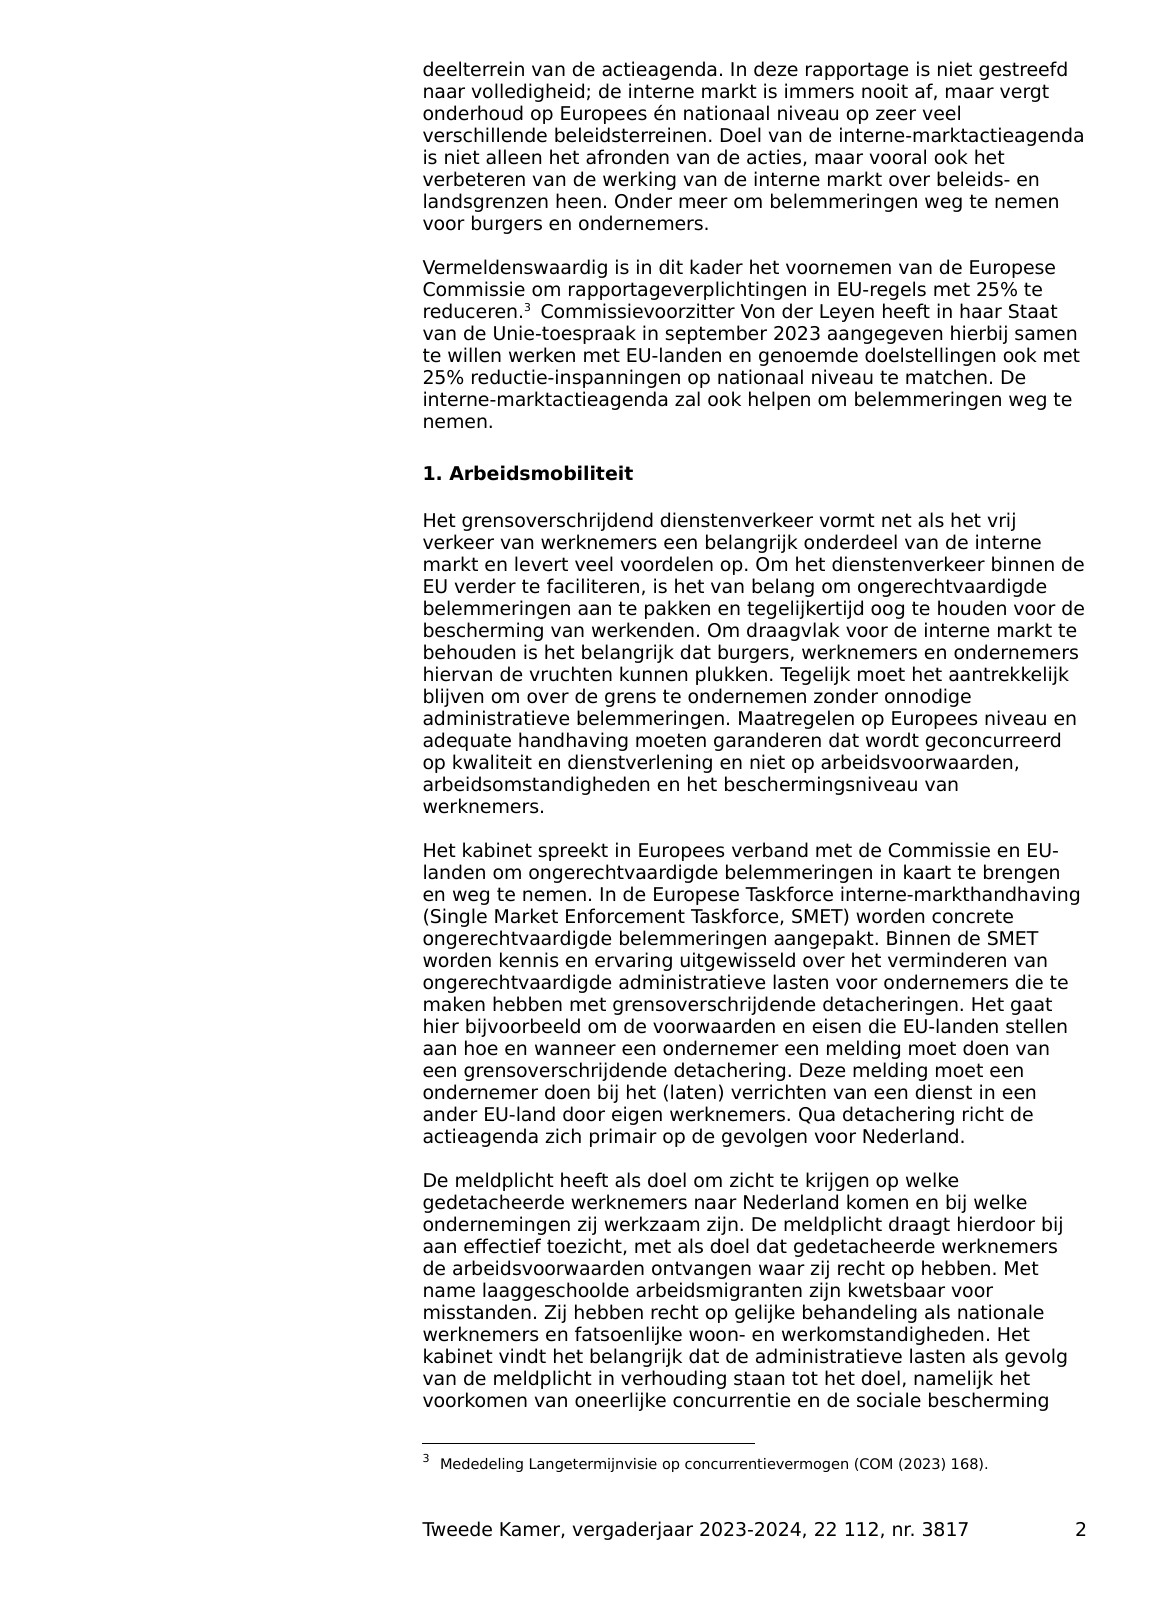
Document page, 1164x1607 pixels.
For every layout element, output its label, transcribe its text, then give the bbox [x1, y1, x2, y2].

text Vermeldenswaardig is in dit kader het voornemen van de Europese Commissie om rapportageverplichtingen in EU-regels met 25% te reduceren. Commissievoorzitter Von der Leyen heeft in haar Staat van de Unie-toespraak in september 2023 aangegeven hierbij samen te willen werken met EU-landen en genoemde doelstellingen ook met 25% reductie-inspanningen op nationaal niveau te matchen. De interne-marktactieagenda zal ook helpen om belemmeringen weg te nemen. [422, 257, 1087, 433]
subtitle 1. Arbeidsmobiliteit [422, 463, 1087, 485]
text deelterrein van de actieagenda. In deze rapportage is niet gestreefd naar volledigheid; de interne markt is immers nooit af, maar vergt onderhoud op Europees én nationaal niveau op zeer veel verschillende beleidsterreinen. Doel van de interne-marktactieagenda is niet alleen het afronden van de acties, maar vooral ook het verbeteren van de werking van de interne markt over beleids- en landsgrenzen heen. Onder meer om belemmeringen weg te nemen voor burgers en ondernemers. [422, 59, 1087, 235]
text Het grensoverschrijdend dienstenverkeer vormt net als het vrij verkeer van werknemers een belangrijk onderdeel van de interne markt en levert veel voordelen op. Om het dienstenverkeer binnen de EU verder te faciliteren, is het van belang om ongerechtvaardigde belemmeringen aan te pakken en tegelijkertijd oog te houden voor de bescherming van werkenden. Om draagvlak voor de interne markt te behouden is het belangrijk dat burgers, werknemers en ondernemers hiervan de vruchten kunnen plukken. Tegelijk moet het aantrekkelijk blijven om over de grens te ondernemen zonder onnodige administratieve belemmeringen. Maatregelen op Europees niveau en adequate handhaving moeten garanderen dat wordt geconcurreerd op kwaliteit en dienstverlening en niet op arbeidsvoorwaarden, arbeidsomstandigheden en het beschermingsniveau van werknemers. [422, 510, 1087, 818]
text Mededeling Langetermijnvisie op concurrentievermogen (COM (2023) 168). [422, 1452, 1087, 1474]
text De meldplicht heeft als doel om zicht te krijgen op welke gedetacheerde werknemers naar Nederland komen en bij welke ondernemingen zij werkzaam zijn. De meldplicht draagt hierdoor bij aan effectief toezicht, met als doel dat gedetacheerde werknemers de arbeidsvoorwaarden ontvangen waar zij recht op hebben. Met name laaggeschoolde arbeidsmigranten zijn kwetsbaar voor misstanden. Zij hebben recht op gelijke behandeling als nationale werknemers en fatsoenlijke woon- en werkomstandigheden. Het kabinet vindt het belangrijk dat de administratieve lasten als gevolg van de meldplicht in verhouding staan tot het doel, namelijk het voorkomen van oneerlijke concurrentie en de sociale bescherming [422, 1170, 1087, 1411]
text Het kabinet spreekt in Europees verband met de Commissie en EU-landen om ongerechtvaardigde belemmeringen in kaart te brengen en weg te nemen. In de Europese Taskforce interne-markthandhaving (Single Market Enforcement Taskforce, SMET) worden concrete ongerechtvaardigde belemmeringen aangepakt. Binnen de SMET worden kennis en ervaring uitgewisseld over het verminderen van ongerechtvaardigde administratieve lasten voor ondernemers die te maken hebben met grensoverschrijdende detacheringen. Het gaat hier bijvoorbeeld om de voorwaarden en eisen die EU-landen stellen aan hoe en wanneer een ondernemer een melding moet doen van een grensoverschrijdende detachering. Deze melding moet een ondernemer doen bij het (laten) verrichten van een dienst in een ander EU-land door eigen werknemers. Qua detachering richt de actieagenda zich primair op de gevolgen voor Nederland. [422, 840, 1087, 1147]
